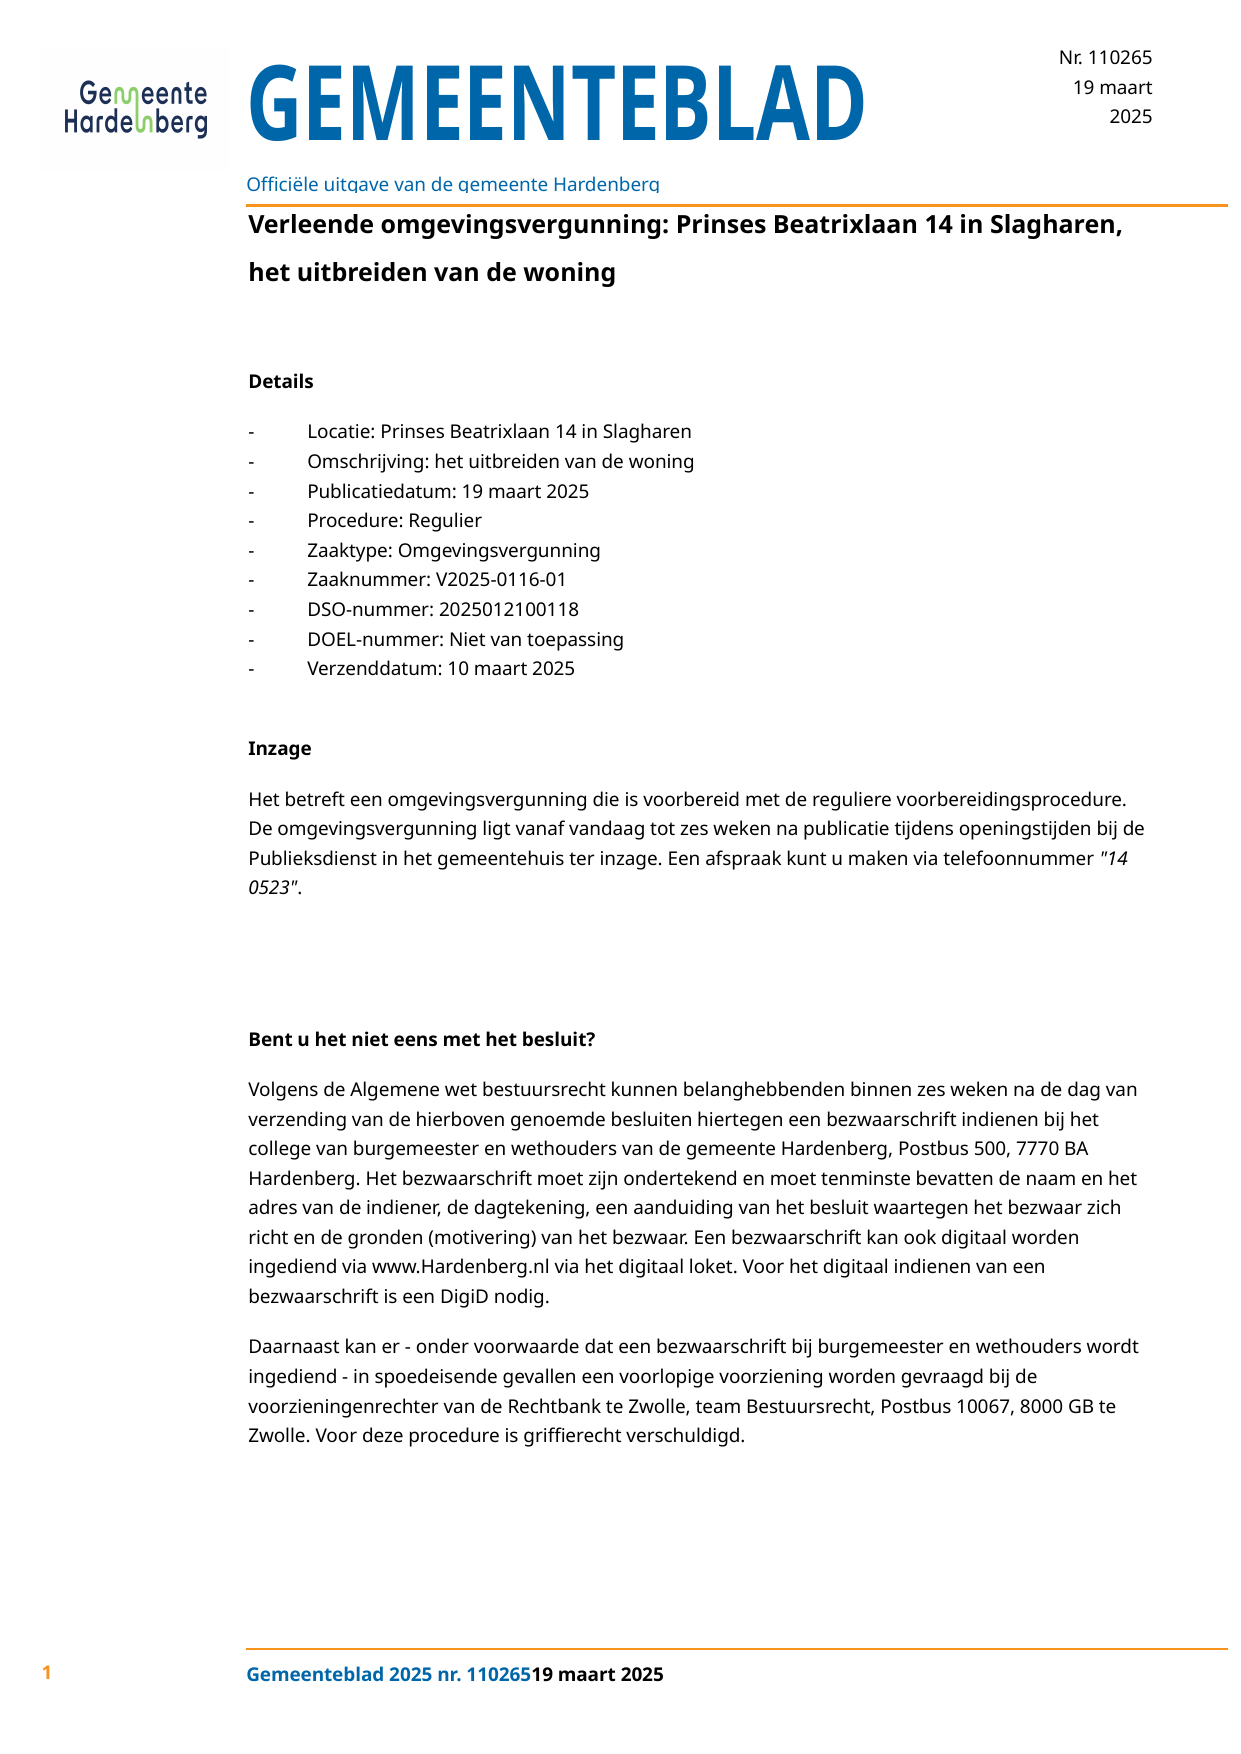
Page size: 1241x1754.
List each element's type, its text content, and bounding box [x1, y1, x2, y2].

list Zaaktype: Omgevingsvergunning [248, 537, 1152, 563]
list Locatie: Prinses Beatrixlaan 14 in Slagharen [248, 419, 1152, 444]
list DSO-nummer: 2025012100118 [248, 596, 1152, 622]
picture [41, 47, 231, 172]
list DOEL-nummer: Niet van toepassing [248, 626, 1152, 652]
list Publicatiedatum: 19 maart 2025 [248, 478, 1152, 504]
text Volgens de Algemene wet bestuursrecht kunnen belanghebbenden binnen zes weken na de dag van verzending van de hierboven genoemde besluiten hiertegen een bezwaarschrift indienen bij het college van burgemeester en wethouders van de gemeente Hardenberg, Postbus 500, 7770 BA Hardenberg. Het bezwaarschrift moet zijn ondertekend en moet tenminste bevatten de naam en het adres van de indiener, de dagtekening, een aanduiding van het besluit waartegen het bezwaar zich richt en de gronden (motivering) van het bezwaar. Een bezwaarschrift kan ook digitaal worden ingediend via www.Hardenberg.nl via het digitaal loket. Voor het digitaal indienen van een bezwaarschrift is een DigiD nodig. [248, 1076, 1152, 1309]
list Procedure: Regulier [248, 507, 1152, 533]
text Bent u het niet eens met het besluit? [248, 1026, 1152, 1052]
list Zaaknummer: V2025-0116-01 [248, 567, 1152, 592]
text Daarnaast kan er - onder voorwaarde dat een bezwaarschrift bij burgemeester en wethouders wordt ingediend - in spoedeisende gevallen een voorlopige voorziening worden gevraagd bij de voorzieningenrechter van de Rechtbank te Zwolle, team Bestuursrecht, Postbus 10067, 8000 GB te Zwolle. Voor deze procedure is griffierecht verschuldigd. [248, 1334, 1152, 1448]
text Inzage [248, 735, 1152, 761]
text Verleende omgevingsvergunning: Prinses Beatrixlaan 14 in Slagharen, het uitbreiden van de woning [248, 207, 1152, 288]
text Details [248, 368, 1152, 394]
text Het betreft een omgevingsvergunning die is voorbereid met de reguliere voorbereidingsprocedure. De omgevingsvergunning ligt vanaf vandaag tot zes weken na publicatie tijdens openingstijden bij de Publieksdienst in het gemeentehuis ter inzage. Een afspraak kunt u maken via telefoonnummer "14 0523". [248, 786, 1152, 900]
list Verzenddatum: 10 maart 2025 [248, 655, 1152, 681]
list Omschrijving: het uitbreiden van de woning [248, 448, 1152, 474]
